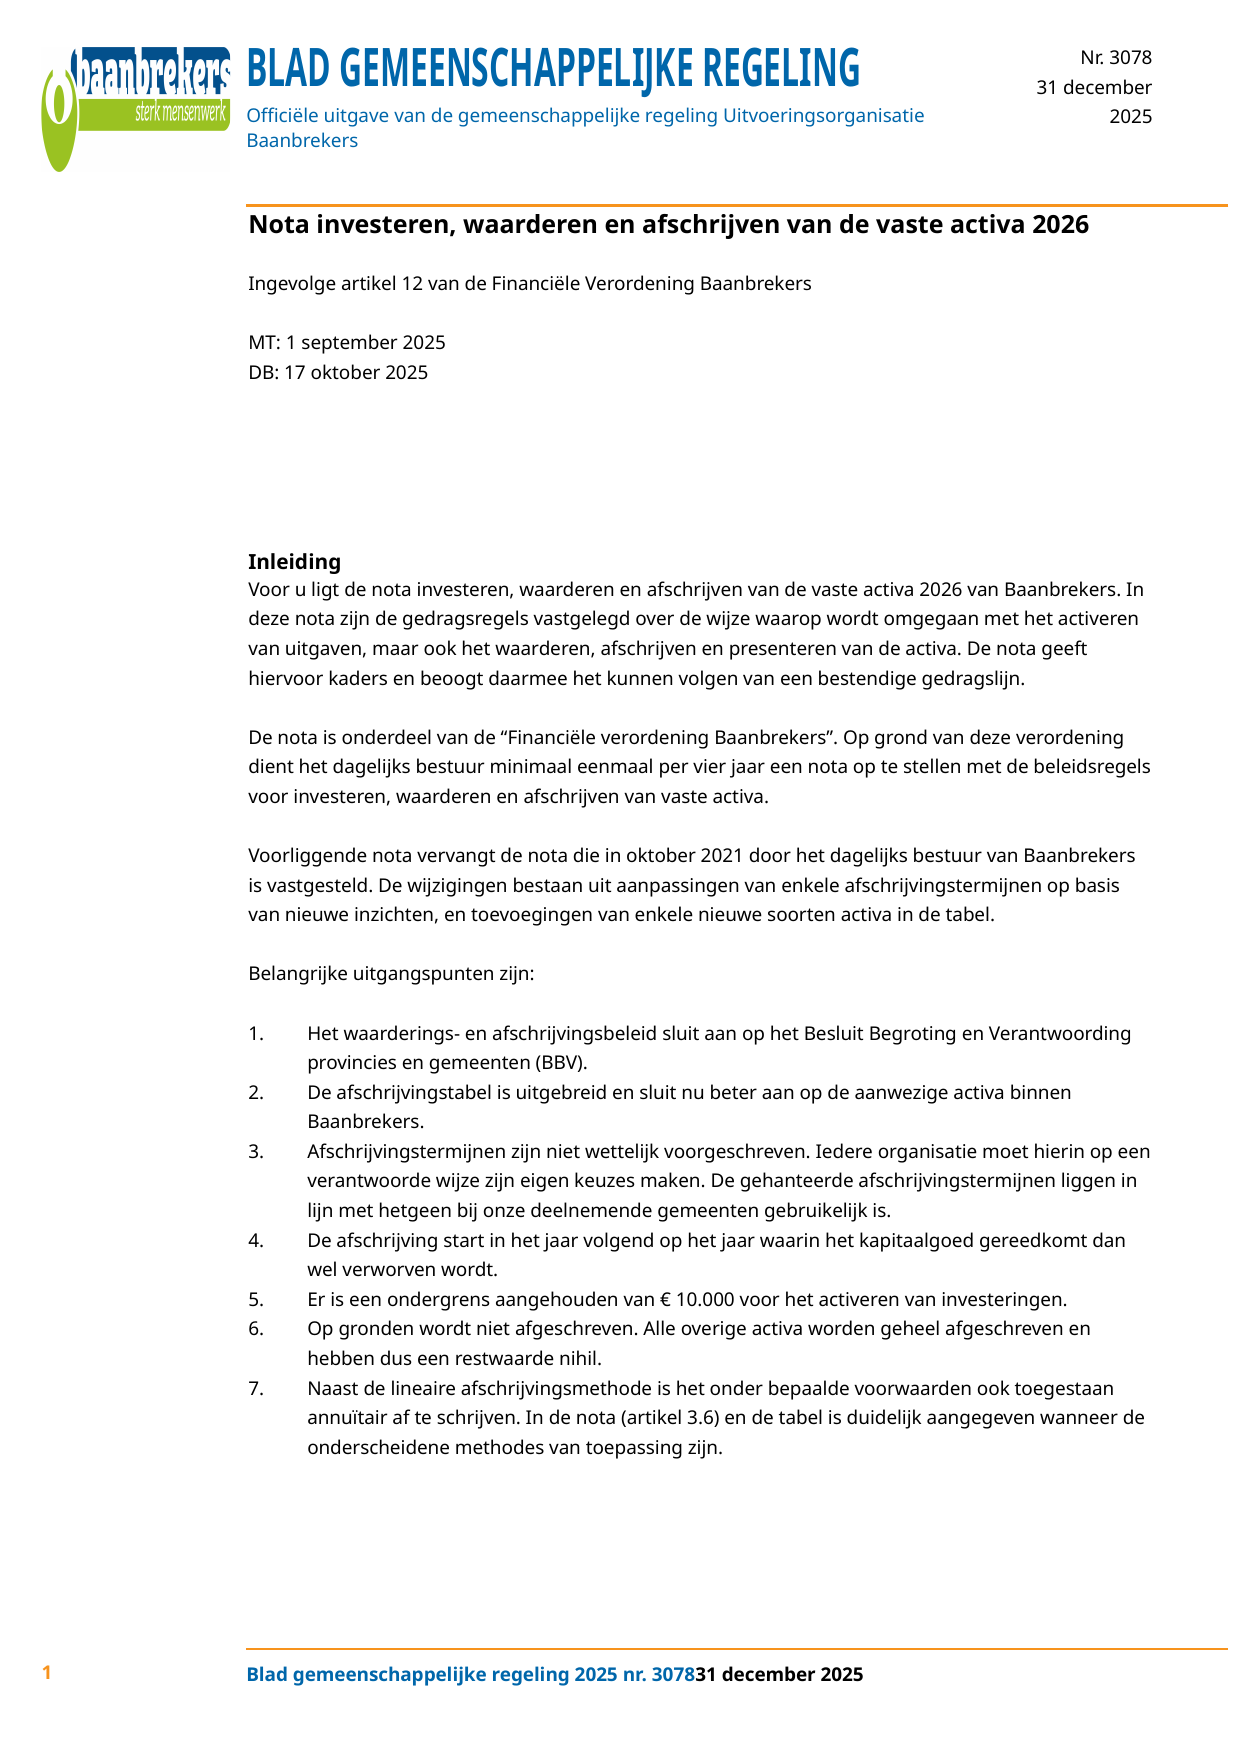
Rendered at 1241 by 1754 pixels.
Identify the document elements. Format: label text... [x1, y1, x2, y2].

text Ingevolge artikel 12 van de Financiële Verordening Baanbrekers [248, 270, 1152, 296]
text Belangrijke uitgangspunten zijn: [248, 961, 1152, 986]
text Inleiding [248, 547, 1152, 576]
text Nota investeren, waarderen en afschrijven van de vaste activa 2026 [248, 207, 1152, 241]
list Naast de lineaire afschrijvingsmethode is het onder bepaalde voorwaarden ook toegestaan annuïtair af te schrijven. In de nota (artikel 3.6) en de tabel is duidelijk aangegeven wanneer de onderscheidene methodes van toepassing zijn. [248, 1375, 1152, 1459]
text De nota is onderdeel van de “Financiële verordening Baanbrekers”. Op grond van deze verordening dient het dagelijks bestuur minimaal eenmaal per vier jaar een nota op te stellen met de beleidsregels voor investeren, waarderen en afschrijven van vaste activa. [248, 724, 1152, 809]
text Voorliggende nota vervangt de nota die in oktober 2021 door het dagelijks bestuur van Baanbrekers is vastgesteld. De wijzigingen bestaan uit aanpassingen van enkele afschrijvingstermijnen op basis van nieuwe inzichten, en toevoegingen van enkele nieuwe soorten activa in de tabel. [248, 842, 1152, 927]
text MT: 1 september 2025 [248, 329, 1152, 355]
text DB: 17 oktober 2025 [248, 359, 1152, 385]
list De afschrijvingstabel is uitgebreid en sluit nu beter aan op de aanwezige activa binnen Baanbrekers. [248, 1079, 1152, 1134]
list De afschrijving start in het jaar volgend op het jaar waarin het kapitaalgoed gereedkomt dan wel verworven wordt. [248, 1227, 1152, 1282]
list Er is een ondergrens aangehouden van € 10.000 voor het activeren van investeringen. [248, 1286, 1152, 1312]
list Het waarderings- en afschrijvingsbeleid sluit aan op het Besluit Begroting en Verantwoording provincies en gemeenten (BBV). [248, 1020, 1152, 1075]
picture [41, 47, 231, 172]
list Afschrijvingstermijnen zijn niet wettelijk voorgeschreven. Iedere organisatie moet hierin op een verantwoorde wijze zijn eigen keuzes maken. De gehanteerde afschrijvingstermijnen liggen in lijn met hetgeen bij onze deelnemende gemeenten gebruikelijk is. [248, 1138, 1152, 1223]
text Voor u ligt de nota investeren, waarderen en afschrijven van de vaste activa 2026 van Baanbrekers. In deze nota zijn de gedragsregels vastgelegd over de wijze waarop wordt omgegaan met het activeren van uitgaven, maar ook het waarderen, afschrijven en presenteren van de activa. De nota geeft hiervoor kaders en beoogt daarmee het kunnen volgen van een bestendige gedragslijn. [248, 576, 1152, 690]
list Op gronden wordt niet afgeschreven. Alle overige activa worden geheel afgeschreven en hebben dus een restwaarde nihil. [248, 1316, 1152, 1371]
